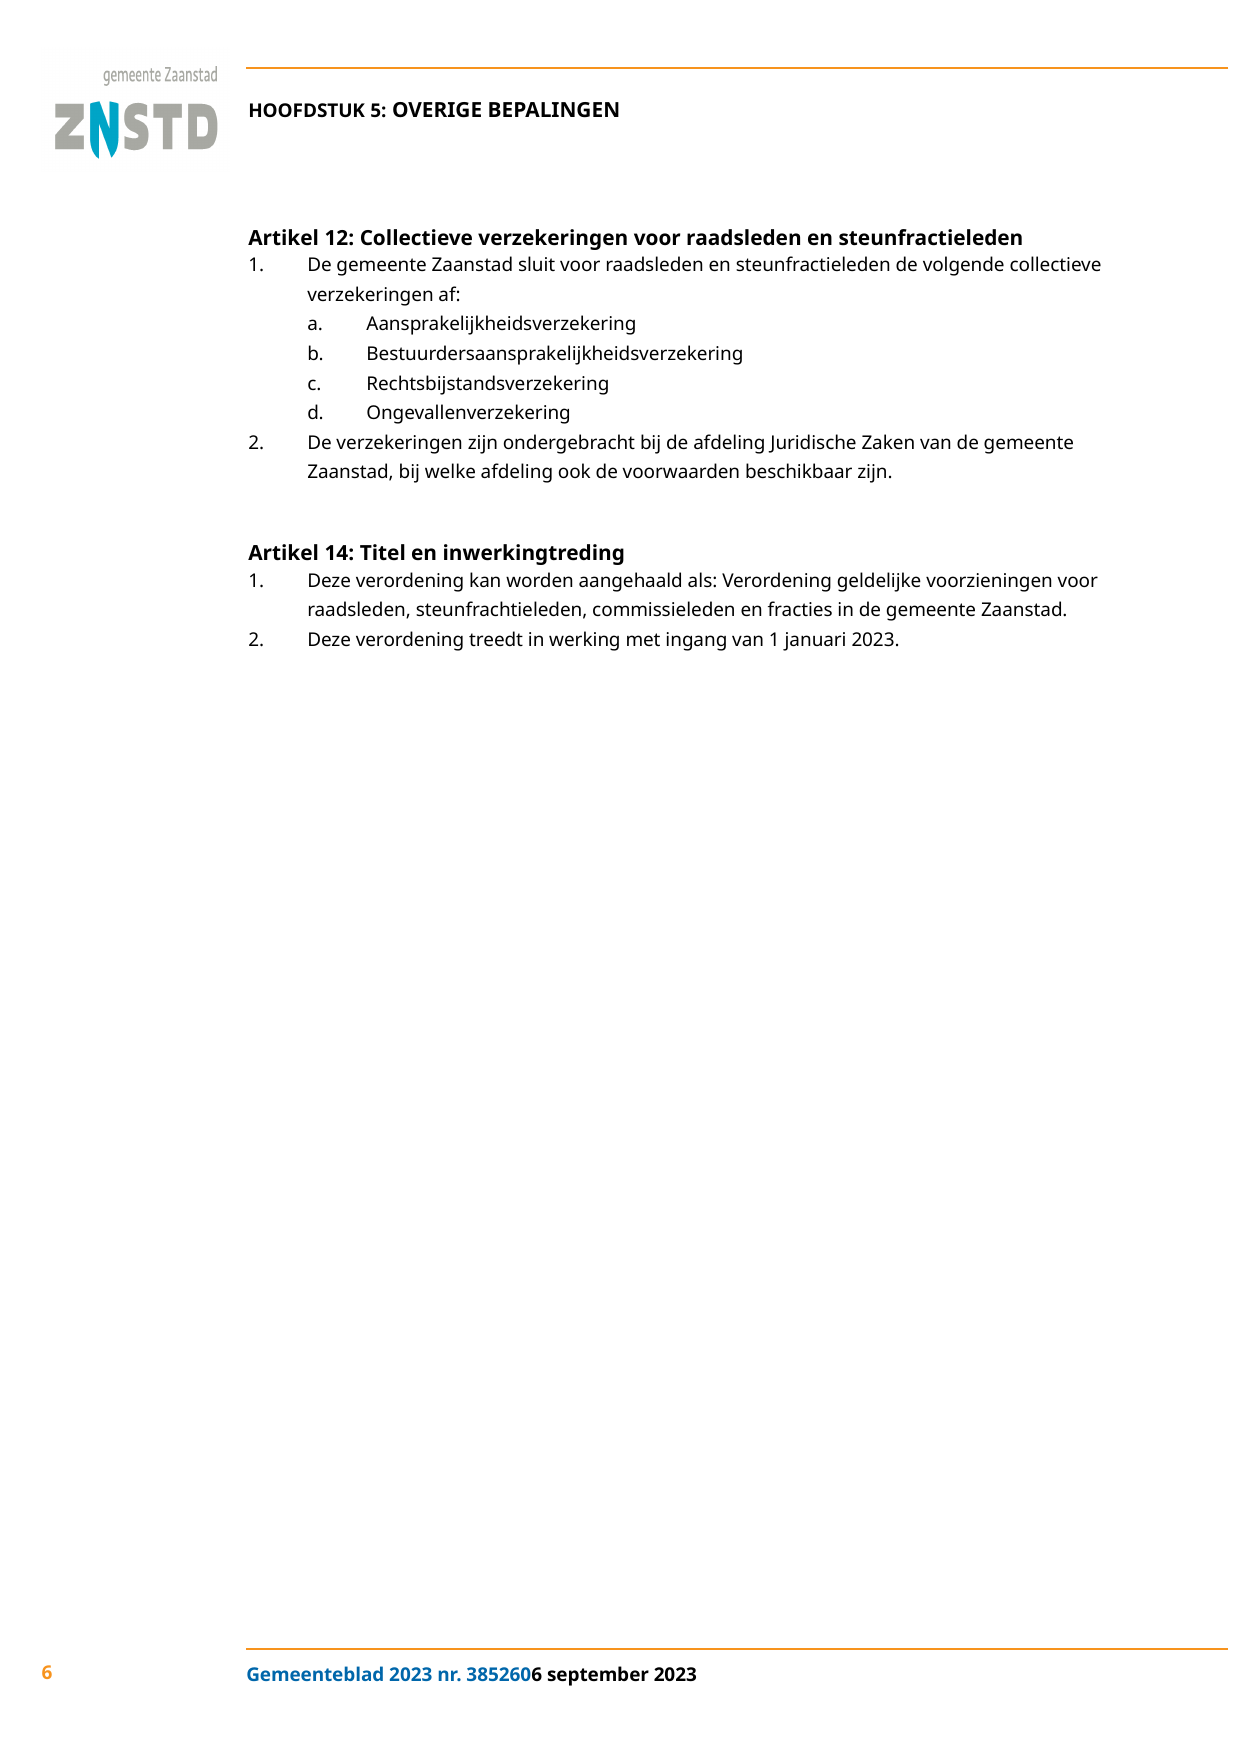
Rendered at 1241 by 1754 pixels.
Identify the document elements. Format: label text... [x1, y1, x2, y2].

text HOOFDSTUK 5: OVERIGE BEPALINGEN [248, 95, 1152, 123]
list De gemeente Zaanstad sluit voor raadsleden en steunfractieleden de volgende collectieve verzekeringen af: [248, 251, 1152, 307]
picture [41, 47, 231, 172]
list Rechtsbijstandsverzekering [307, 370, 1152, 395]
text Artikel 14: Titel en inwerkingtreding [248, 538, 1152, 567]
list Deze verordening treedt in werking met ingang van 1 januari 2023. [248, 626, 1152, 652]
list Bestuurdersaansprakelijkheidsverzekering [307, 340, 1152, 366]
list Ongevallenverzekering [307, 399, 1152, 425]
text Artikel 12: Collectieve verzekeringen voor raadsleden en steunfractieleden [248, 223, 1152, 251]
list Aansprakelijkheidsverzekering [307, 311, 1152, 336]
list Deze verordening kan worden aangehaald als: Verordening geldelijke voorzieningen voor raadsleden, steunfrachtieleden, commissieleden en fracties in de gemeente Zaanstad. [248, 567, 1152, 622]
list De verzekeringen zijn ondergebracht bij de afdeling Juridische Zaken van de gemeente Zaanstad, bij welke afdeling ook de voorwaarden beschikbaar zijn. [248, 429, 1152, 484]
